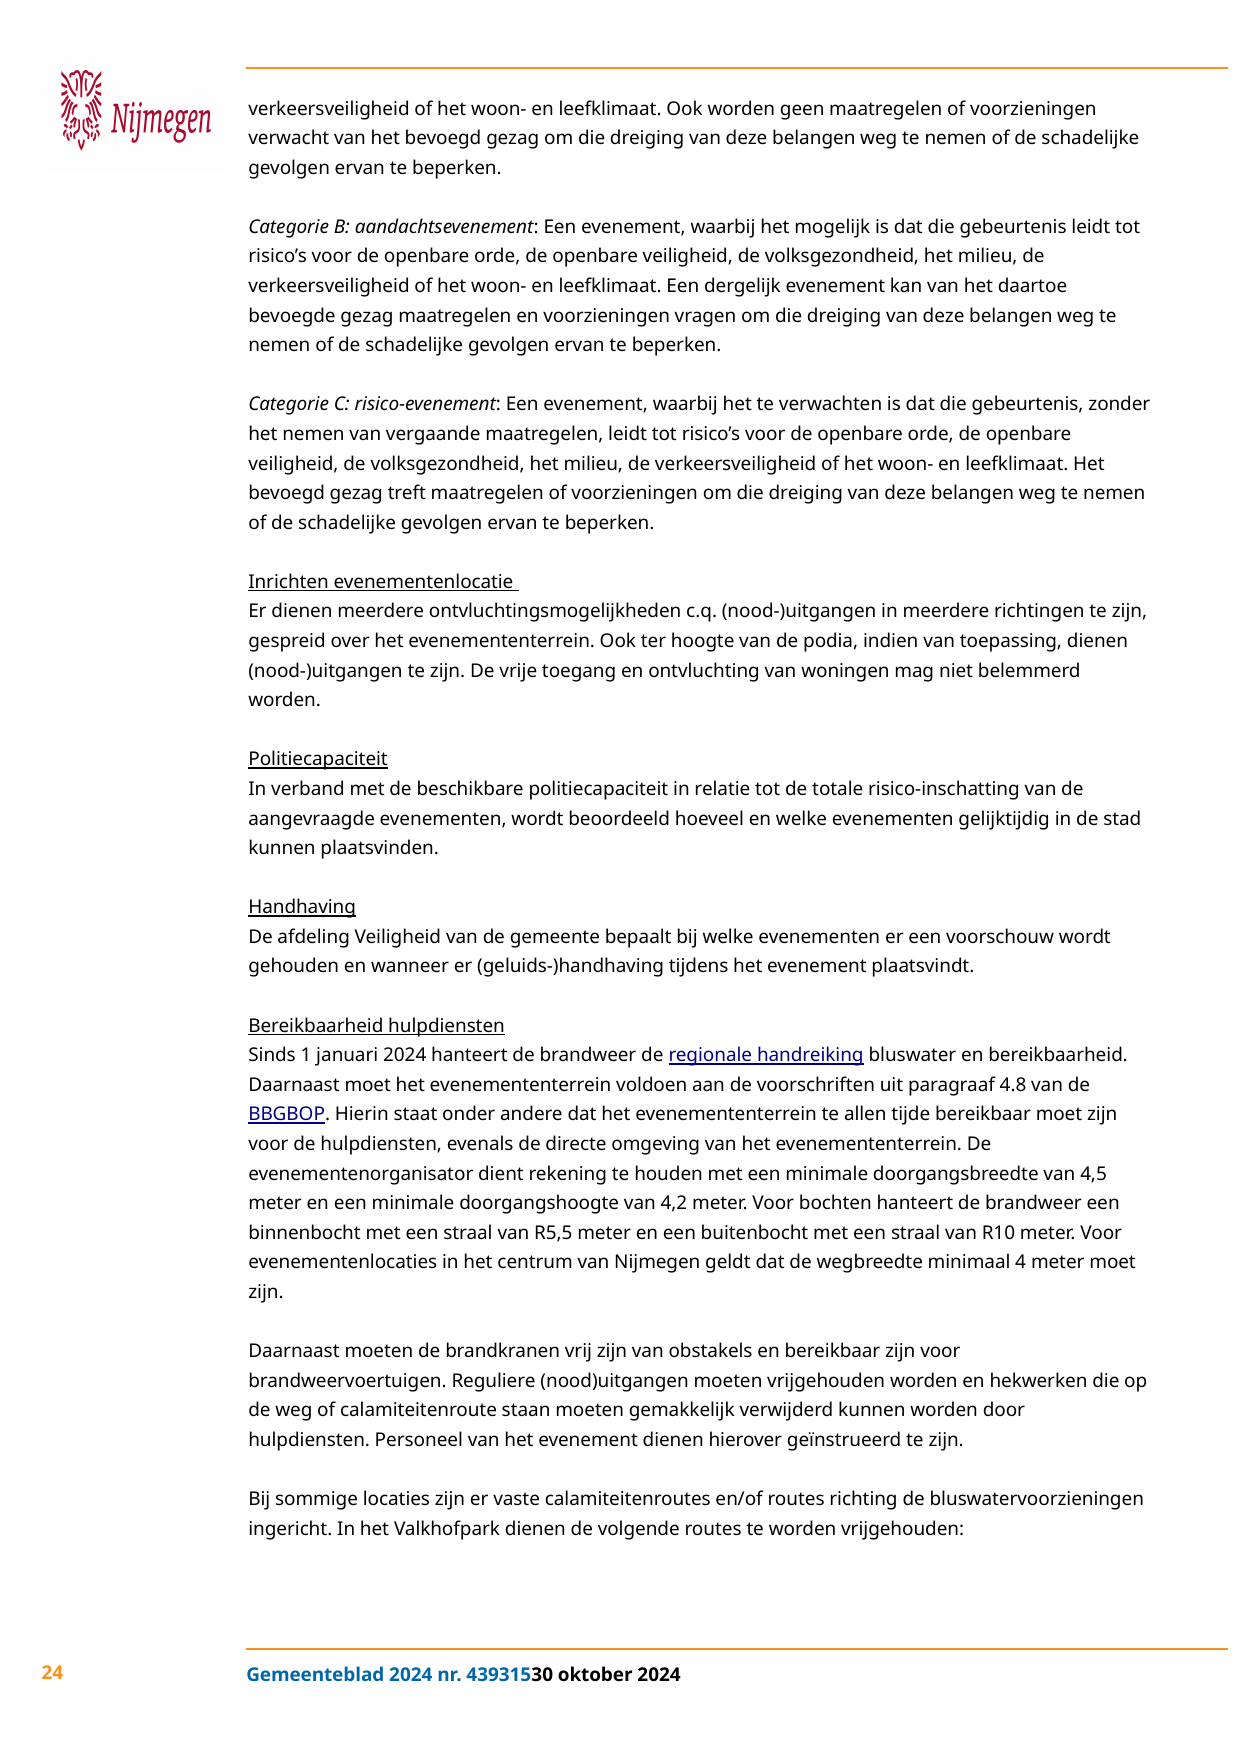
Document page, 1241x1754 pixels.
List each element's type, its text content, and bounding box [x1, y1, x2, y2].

text De afdeling Veiligheid van de gemeente bepaalt bij welke evenementen er een voorschouw wordt gehouden en wanneer er (geluids-)handhaving tijdens het evenement plaatsvindt. [248, 923, 1152, 978]
text Er dienen meerdere ontvluchtingsmogelijkheden c.q. (nood-)uitgangen in meerdere richtingen te zijn, gespreid over het evenemententerrein. Ook ter hoogte van de podia, indien van toepassing, dienen (nood-)uitgangen te zijn. De vrije toegang en ontvluchting van woningen mag niet belemmerd worden. [248, 598, 1152, 712]
text Inrichten evenementenlocatie [248, 568, 1152, 594]
text Handhaving [248, 893, 1152, 919]
text Sinds 1 januari 2024 hanteert de brandweer de regionale handreiking bluswater en bereikbaarheid. Daarnaast moet het evenemententerrein voldoen aan de voorschriften uit paragraaf 4.8 van de BBGBOP. Hierin staat onder andere dat het evenemententerrein te allen tijde bereikbaar moet zijn voor de hulpdiensten, evenals de directe omgeving van het evenemententerrein. De evenementenorganisator dient rekening te houden met een minimale doorgangsbreedte van 4,5 meter en een minimale doorgangshoogte van 4,2 meter. Voor bochten hanteert de brandweer een binnenbocht met een straal van R5,5 meter en een buitenbocht met een straal van R10 meter. Voor evenementenlocaties in het centrum van Nijmegen geldt dat de wegbreedte minimaal 4 meter moet zijn. [248, 1041, 1152, 1304]
text Bij sommige locaties zijn er vaste calamiteitenroutes en/of routes richting de bluswatervoorzieningen ingericht. In het Valkhofpark dienen de volgende routes te worden vrijgehouden: [248, 1485, 1152, 1541]
text Politiecapaciteit [248, 746, 1152, 771]
text verkeersveiligheid of het woon- en leefklimaat. Ook worden geen maatregelen of voorzieningen verwacht van het bevoegd gezag om die dreiging van deze belangen weg te nemen of de schadelijke gevolgen ervan te beperken. [248, 95, 1152, 180]
text Daarnaast moeten de brandkranen vrij zijn van obstakels en bereikbaar zijn voor brandweervoertuigen. Reguliere (nood)uitgangen moeten vrijgehouden worden en hekwerken die op de weg of calamiteitenroute staan moeten gemakkelijk verwijderd kunnen worden door hulpdiensten. Personeel van het evenement dienen hierover geïnstrueerd te zijn. [248, 1337, 1152, 1452]
text Categorie B: aandachtsevenement: Een evenement, waarbij het mogelijk is dat die gebeurtenis leidt tot risico’s voor de openbare orde, de openbare veiligheid, de volksgezondheid, het milieu, de verkeersveiligheid of het woon- en leefklimaat. Een dergelijk evenement kan van het daartoe bevoegde gezag maatregelen en voorzieningen vragen om die dreiging van deze belangen weg te nemen of de schadelijke gevolgen ervan te beperken. [248, 213, 1152, 357]
text Categorie C: risico-evenement: Een evenement, waarbij het te verwachten is dat die gebeurtenis, zonder het nemen van vergaande maatregelen, leidt tot risico’s voor de openbare orde, de openbare veiligheid, de volksgezondheid, het milieu, de verkeersveiligheid of het woon- en leefklimaat. Het bevoegd gezag treft maatregelen of voorzieningen om die dreiging van deze belangen weg te nemen of de schadelijke gevolgen ervan te beperken. [248, 391, 1152, 535]
text In verband met de beschikbare politiecapaciteit in relatie tot de totale risico-inschatting van de aangevraagde evenementen, wordt beoordeeld hoeveel en welke evenementen gelijktijdig in de stad kunnen plaatsvinden. [248, 775, 1152, 860]
text Bereikbaarheid hulpdiensten [248, 1012, 1152, 1038]
picture [41, 47, 231, 172]
